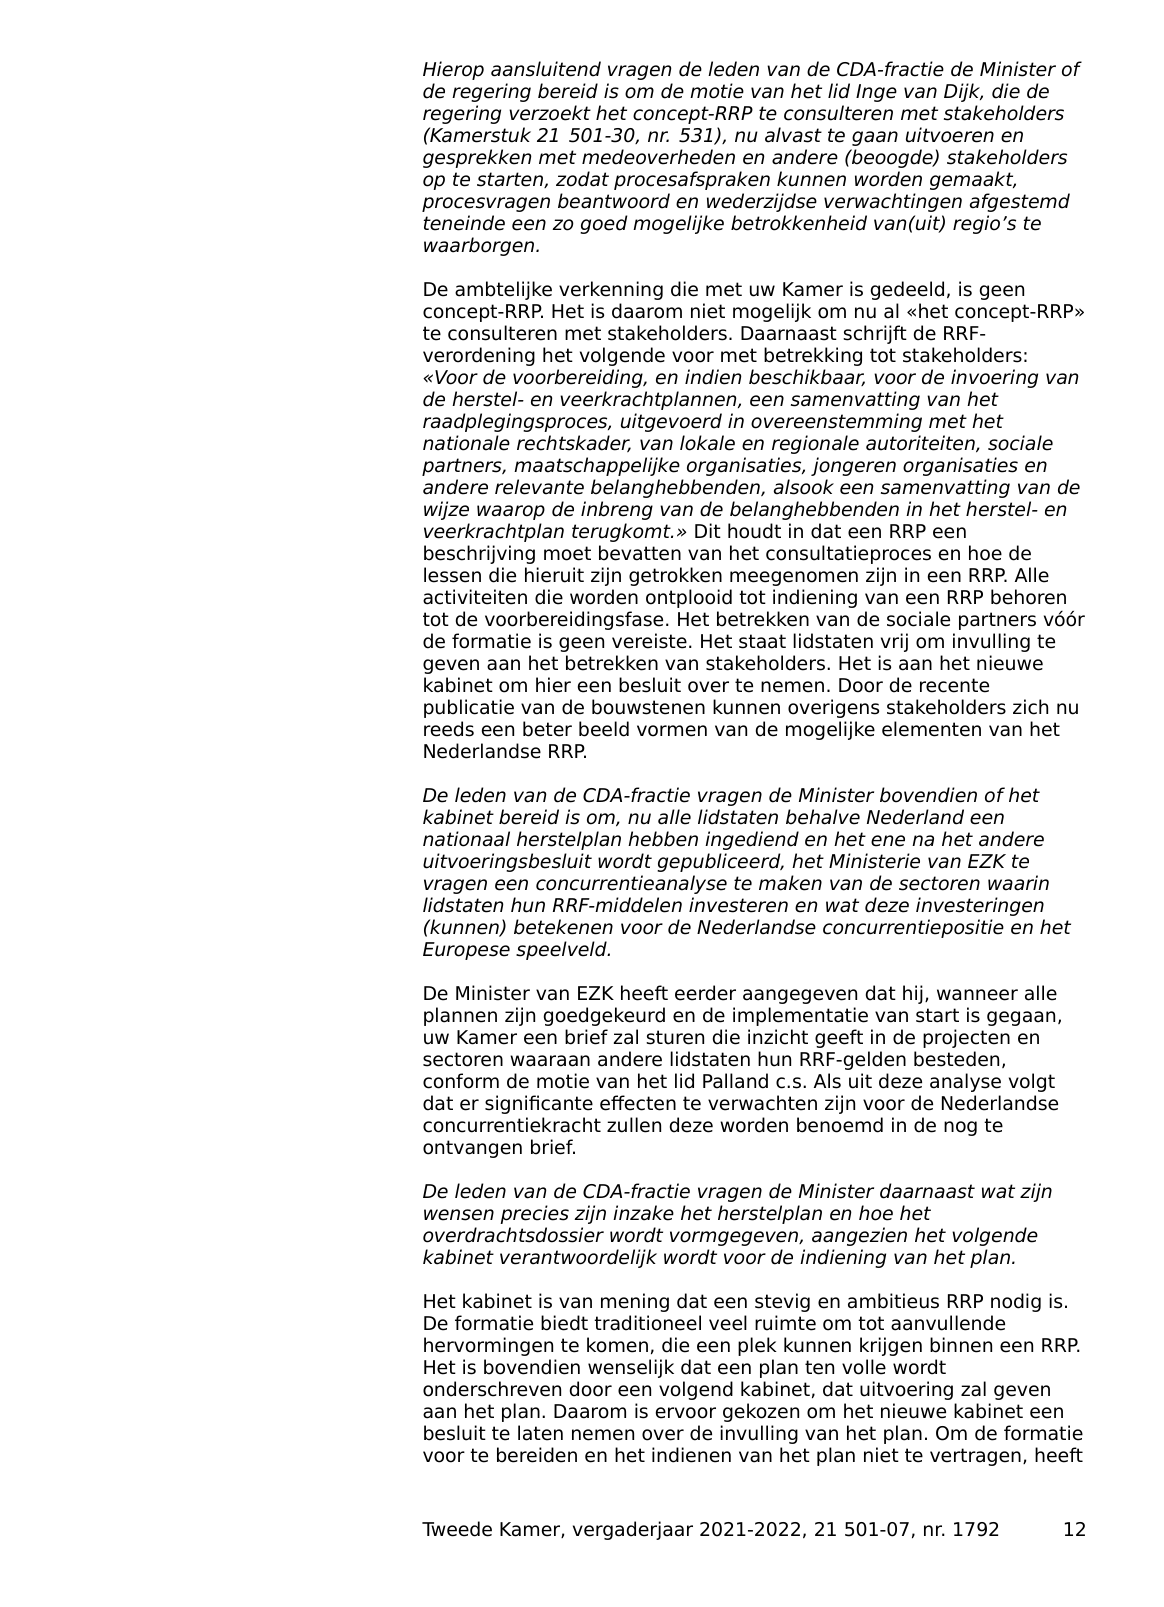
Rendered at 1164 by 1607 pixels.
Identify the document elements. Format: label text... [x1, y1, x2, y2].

text De Minister van EZK heeft eerder aangegeven dat hij, wanneer alle plannen zijn goedgekeurd en de implementatie van start is gegaan, uw Kamer een brief zal sturen die inzicht geeft in de projecten en sectoren waaraan andere lidstaten hun RRF-gelden besteden, conform de motie van het lid Palland c.s. Als uit deze analyse volgt dat er significante effecten te verwachten zijn voor de Nederlandse concurrentiekracht zullen deze worden benoemd in de nog te ontvangen brief. [422, 983, 1087, 1159]
text De leden van de CDA-fractie vragen de Minister daarnaast wat zijn wensen precies zijn inzake het herstelplan en hoe het overdrachtsdossier wordt vormgegeven, aangezien het volgende kabinet verantwoordelijk wordt voor de indiening van het plan. [422, 1181, 1087, 1269]
text De leden van de CDA-fractie vragen de Minister bovendien of het kabinet bereid is om, nu alle lidstaten behalve Nederland een nationaal herstelplan hebben ingediend en het ene na het andere uitvoeringsbesluit wordt gepubliceerd, het Ministerie van EZK te vragen een concurrentieanalyse te maken van de sectoren waarin lidstaten hun RRF-middelen investeren en wat deze investeringen (kunnen) betekenen voor de Nederlandse concurrentiepositie en het Europese speelveld. [422, 785, 1087, 961]
text De ambtelijke verkenning die met uw Kamer is gedeeld, is geen concept-RRP. Het is daarom niet mogelijk om nu al «het concept-RRP» te consulteren met stakeholders. Daarnaast schrijft de RRF-verordening het volgende voor met betrekking tot stakeholders: «Voor de voorbereiding, en indien beschikbaar, voor de invoering van de herstel- en veerkrachtplannen, een samenvatting van het raadplegingsproces, uitgevoerd in overeenstemming met het nationale rechtskader, van lokale en regionale autoriteiten, sociale partners, maatschappelijke organisaties, jongeren organisaties en andere relevante belanghebbenden, alsook een samenvatting van de wijze waarop de inbreng van de belanghebbenden in het herstel- en veerkrachtplan terugkomt.» Dit houdt in dat een RRP een beschrijving moet bevatten van het consultatieproces en hoe de lessen die hieruit zijn getrokken meegenomen zijn in een RRP. Alle activiteiten die worden ontplooid tot indiening van een RRP behoren tot de voorbereidingsfase. Het betrekken van de sociale partners vóór de formatie is geen vereiste. Het staat lidstaten vrij om invulling te geven aan het betrekken van stakeholders. Het is aan het nieuwe kabinet om hier een besluit over te nemen. Door de recente publicatie van de bouwstenen kunnen overigens stakeholders zich nu reeds een beter beeld vormen van de mogelijke elementen van het Nederlandse RRP. [422, 279, 1087, 763]
text Het kabinet is van mening dat een stevig en ambitieus RRP nodig is. De formatie biedt traditioneel veel ruimte om tot aanvullende hervormingen te komen, die een plek kunnen krijgen binnen een RRP. Het is bovendien wenselijk dat een plan ten volle wordt onderschreven door een volgend kabinet, dat uitvoering zal geven aan het plan. Daarom is ervoor gekozen om het nieuwe kabinet een besluit te laten nemen over de invulling van het plan. Om de formatie voor te bereiden en het indienen van het plan niet te vertragen, heeft [422, 1291, 1087, 1467]
text Hierop aansluitend vragen de leden van de CDA-fractie de Minister of de regering bereid is om de motie van het lid Inge van Dijk, die de regering verzoekt het concept-RRP te consulteren met stakeholders (Kamerstuk 21 501-30, nr. 531), nu alvast te gaan uitvoeren en gesprekken met medeoverheden en andere (beoogde) stakeholders op te starten, zodat procesafspraken kunnen worden gemaakt, procesvragen beantwoord en wederzijdse verwachtingen afgestemd teneinde een zo goed mogelijke betrokkenheid van(uit) regio’s te waarborgen. [422, 59, 1087, 257]
